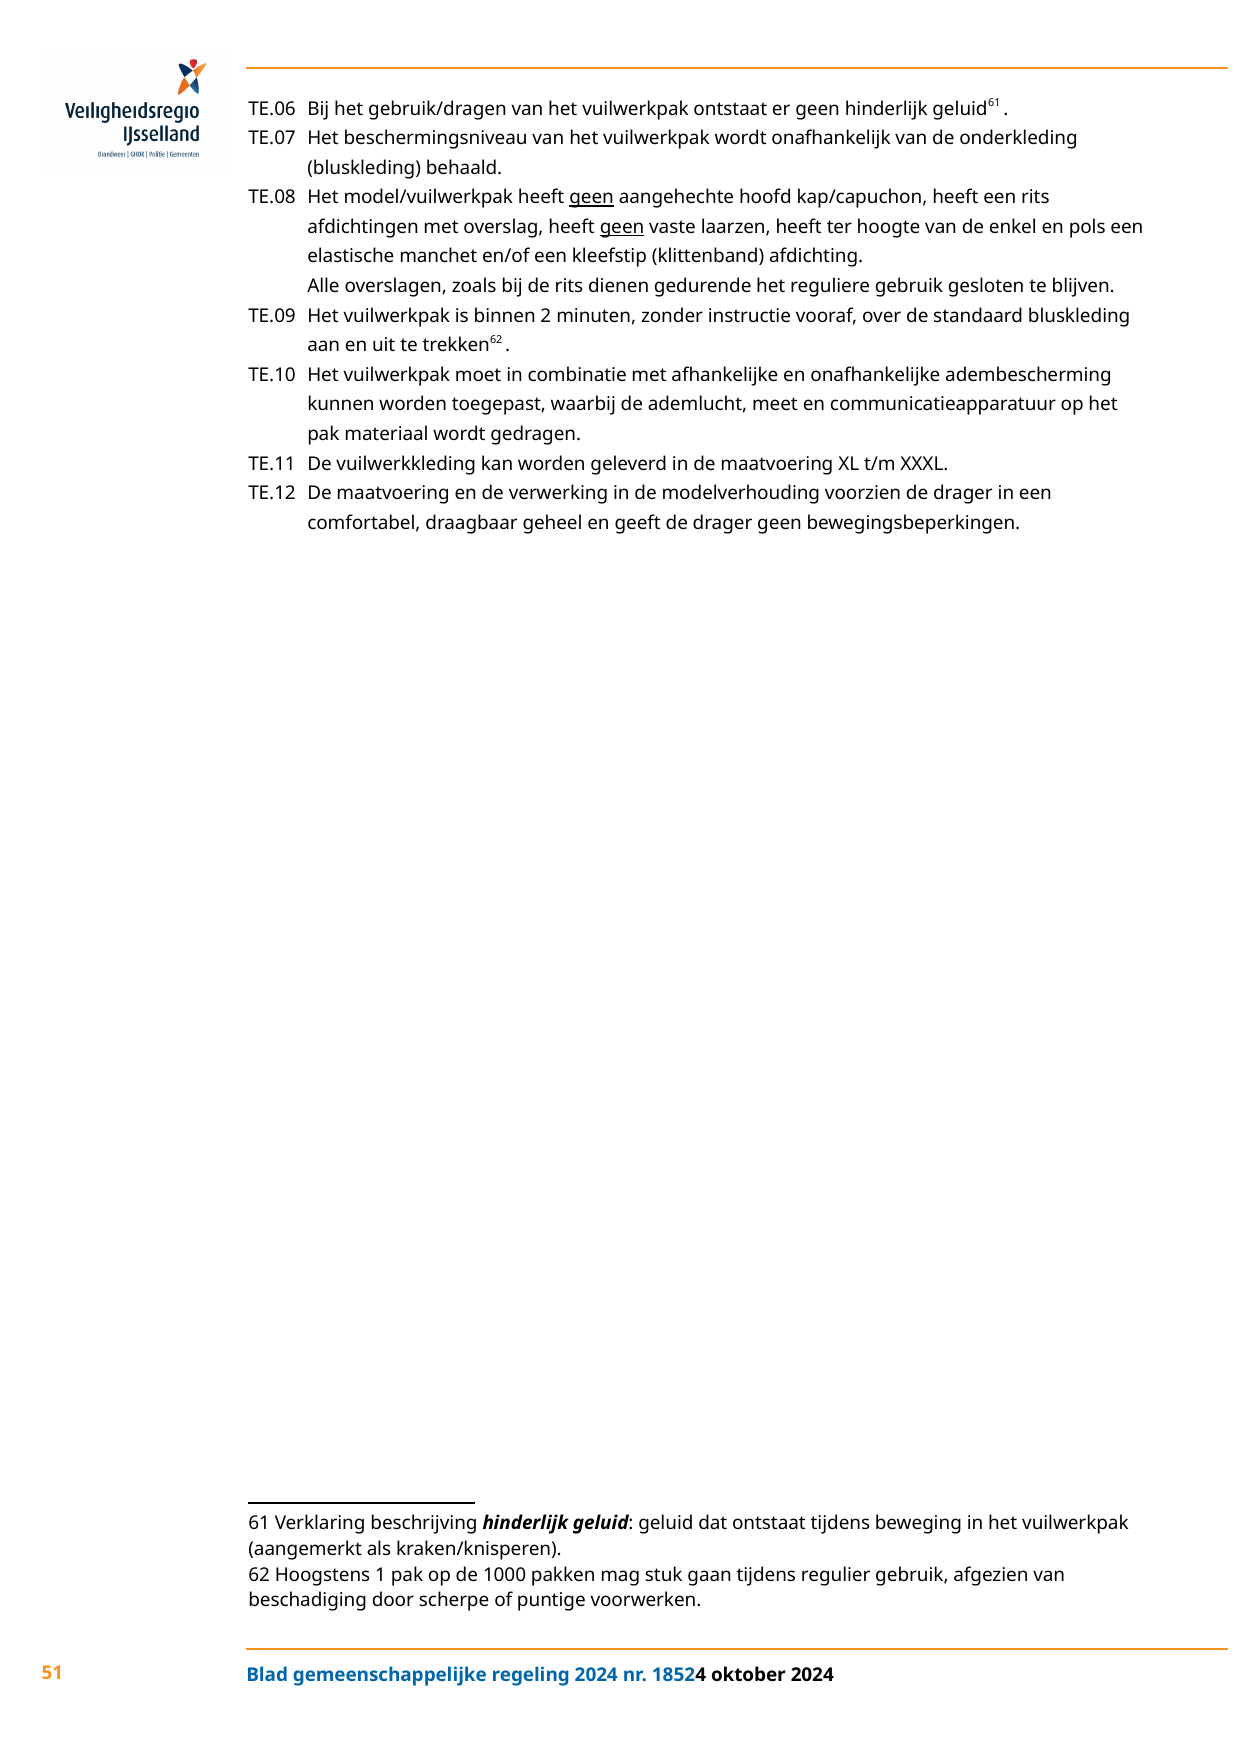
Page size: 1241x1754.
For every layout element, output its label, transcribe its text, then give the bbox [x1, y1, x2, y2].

list Bij het gebruik/dragen van het vuilwerkpak ontstaat er geen hinderlijk geluid. [248, 95, 1152, 121]
list Het vuilwerkpak is binnen 2 minuten, zonder instructie vooraf, over de standaard bluskleding aan en uit te trekken. [248, 302, 1152, 357]
list De maatvoering en de verwerking in de modelverhouding voorzien de drager in een comfortabel, draagbaar geheel en geeft de drager geen bewegingsbeperkingen. [248, 479, 1152, 535]
list Het model/vuilwerkpak heeft geen aangehechte hoofd kap/capuchon, heeft een rits afdichtingen met overslag, heeft geen vaste laarzen, heeft ter hoogte van de enkel en pols een elastische manchet en/of een kleefstip (klittenband) afdichting. [248, 183, 1152, 268]
list De vuilwerkkleding kan worden geleverd in de maatvoering XL t/m XXXL. [248, 450, 1152, 476]
list Hoogstens 1 pak op de 1000 pakken mag stuk gaan tijdens regulier gebruik, afgezien van beschadiging door scherpe of puntige voorwerken. [248, 1561, 1152, 1612]
list Verklaring beschrijving hinderlijk geluid: geluid dat ontstaat tijdens beweging in het vuilwerkpak (aangemerkt als kraken/knisperen). [248, 1509, 1152, 1561]
list Het vuilwerkpak moet in combinatie met afhankelijke en onafhankelijke adembescherming kunnen worden toegepast, waarbij de ademlucht, meet en communicatieapparatuur op het pak materiaal wordt gedragen. [248, 361, 1152, 446]
list Het beschermingsniveau van het vuilwerkpak wordt onafhankelijk van de onderkleding (bluskleding) behaald. [248, 124, 1152, 180]
list Alle overslagen, zoals bij de rits dienen gedurende het reguliere gebruik gesloten te blijven. [248, 272, 1152, 298]
picture [41, 47, 231, 172]
